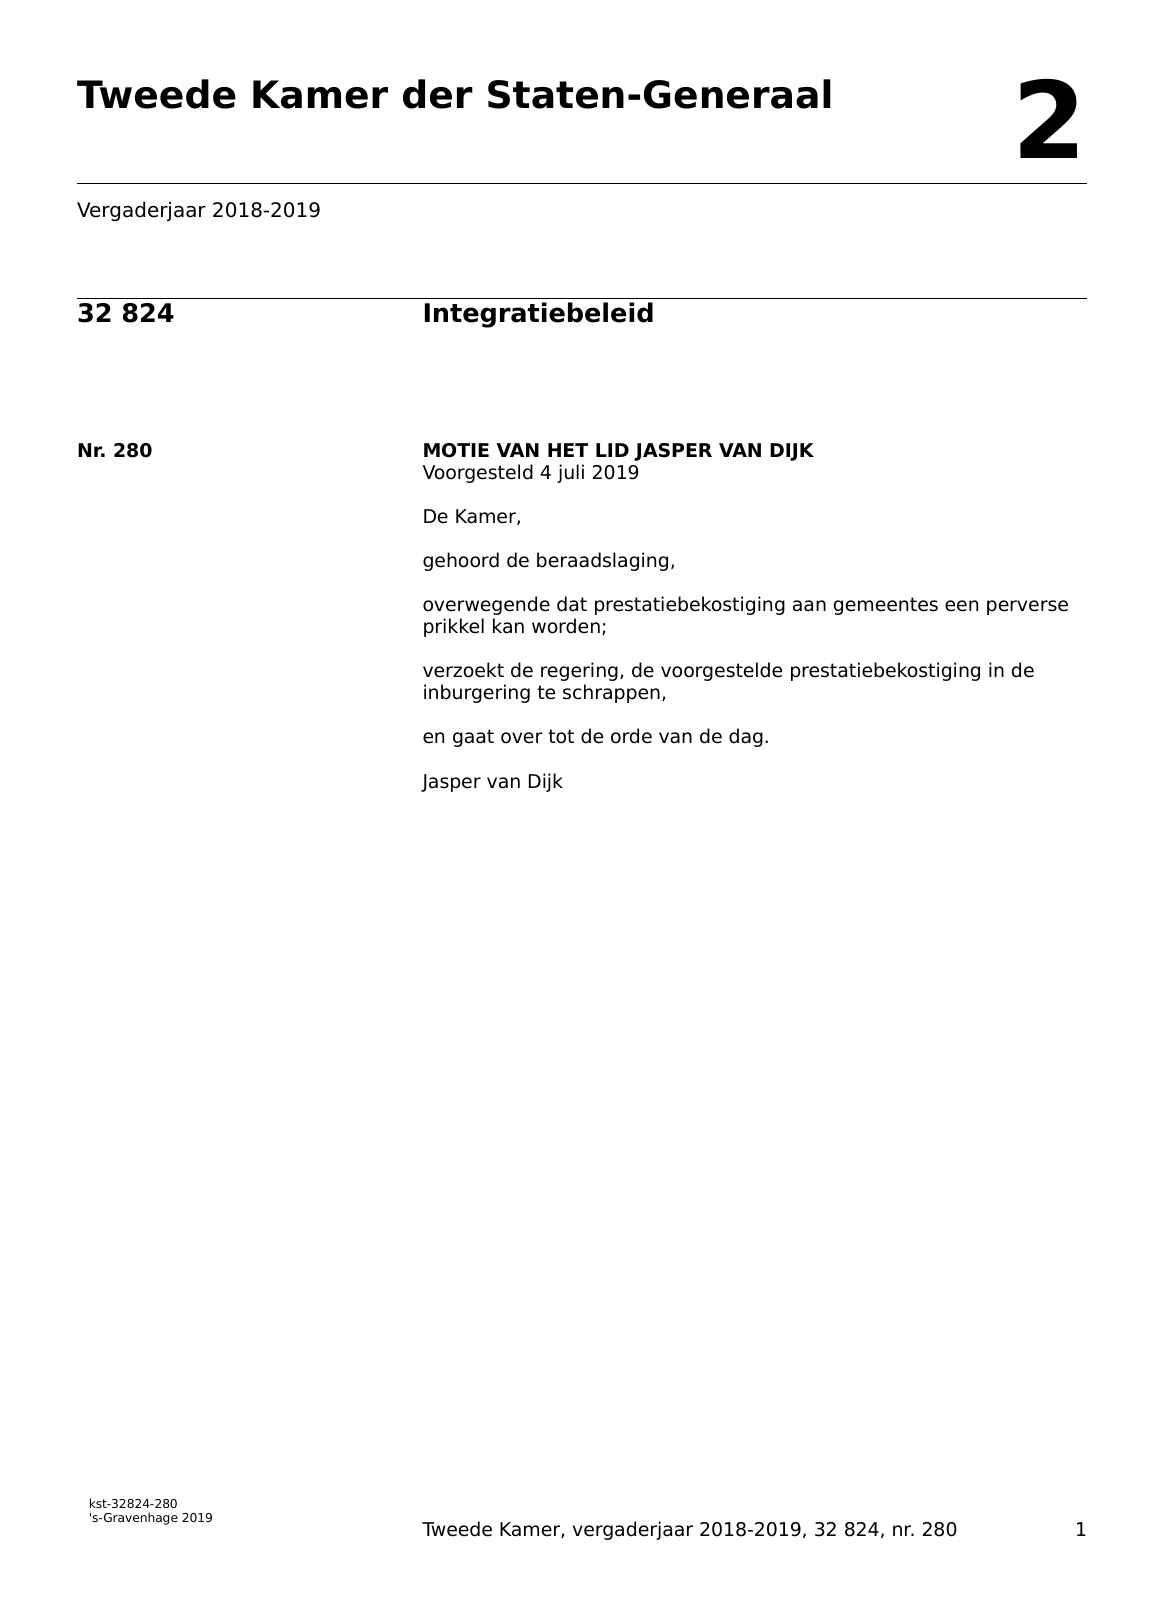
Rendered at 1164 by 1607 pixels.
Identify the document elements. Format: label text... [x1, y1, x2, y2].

text De Kamer, [422, 506, 1087, 528]
text Voorgesteld 4 juli 2019 [422, 462, 1087, 484]
subtitle Nr. 280 MOTIE VAN HET LID JASPER VAN DIJK [77, 440, 1087, 462]
text 's-Gravenhage 2019 [88, 1511, 323, 1525]
text Jasper van Dijk [422, 771, 1087, 793]
table_header 2 [886, 59, 1087, 183]
table_header Tweede Kamer der Staten-Generaal [77, 59, 886, 183]
subtitle 32 824 Integratiebeleid [77, 299, 1087, 329]
text gehoord de beraadslaging, [422, 550, 1087, 572]
table_cell Vergaderjaar 2018-2019 [77, 184, 1087, 298]
text kst-32824-280 [88, 1497, 323, 1511]
text overwegende dat prestatiebekostiging aan gemeentes een perverse prikkel kan worden; [422, 594, 1087, 638]
text verzoekt de regering, de voorgestelde prestatiebekostiging in de inburgering te schrappen, [422, 660, 1087, 704]
text en gaat over tot de orde van de dag. [422, 726, 1087, 748]
